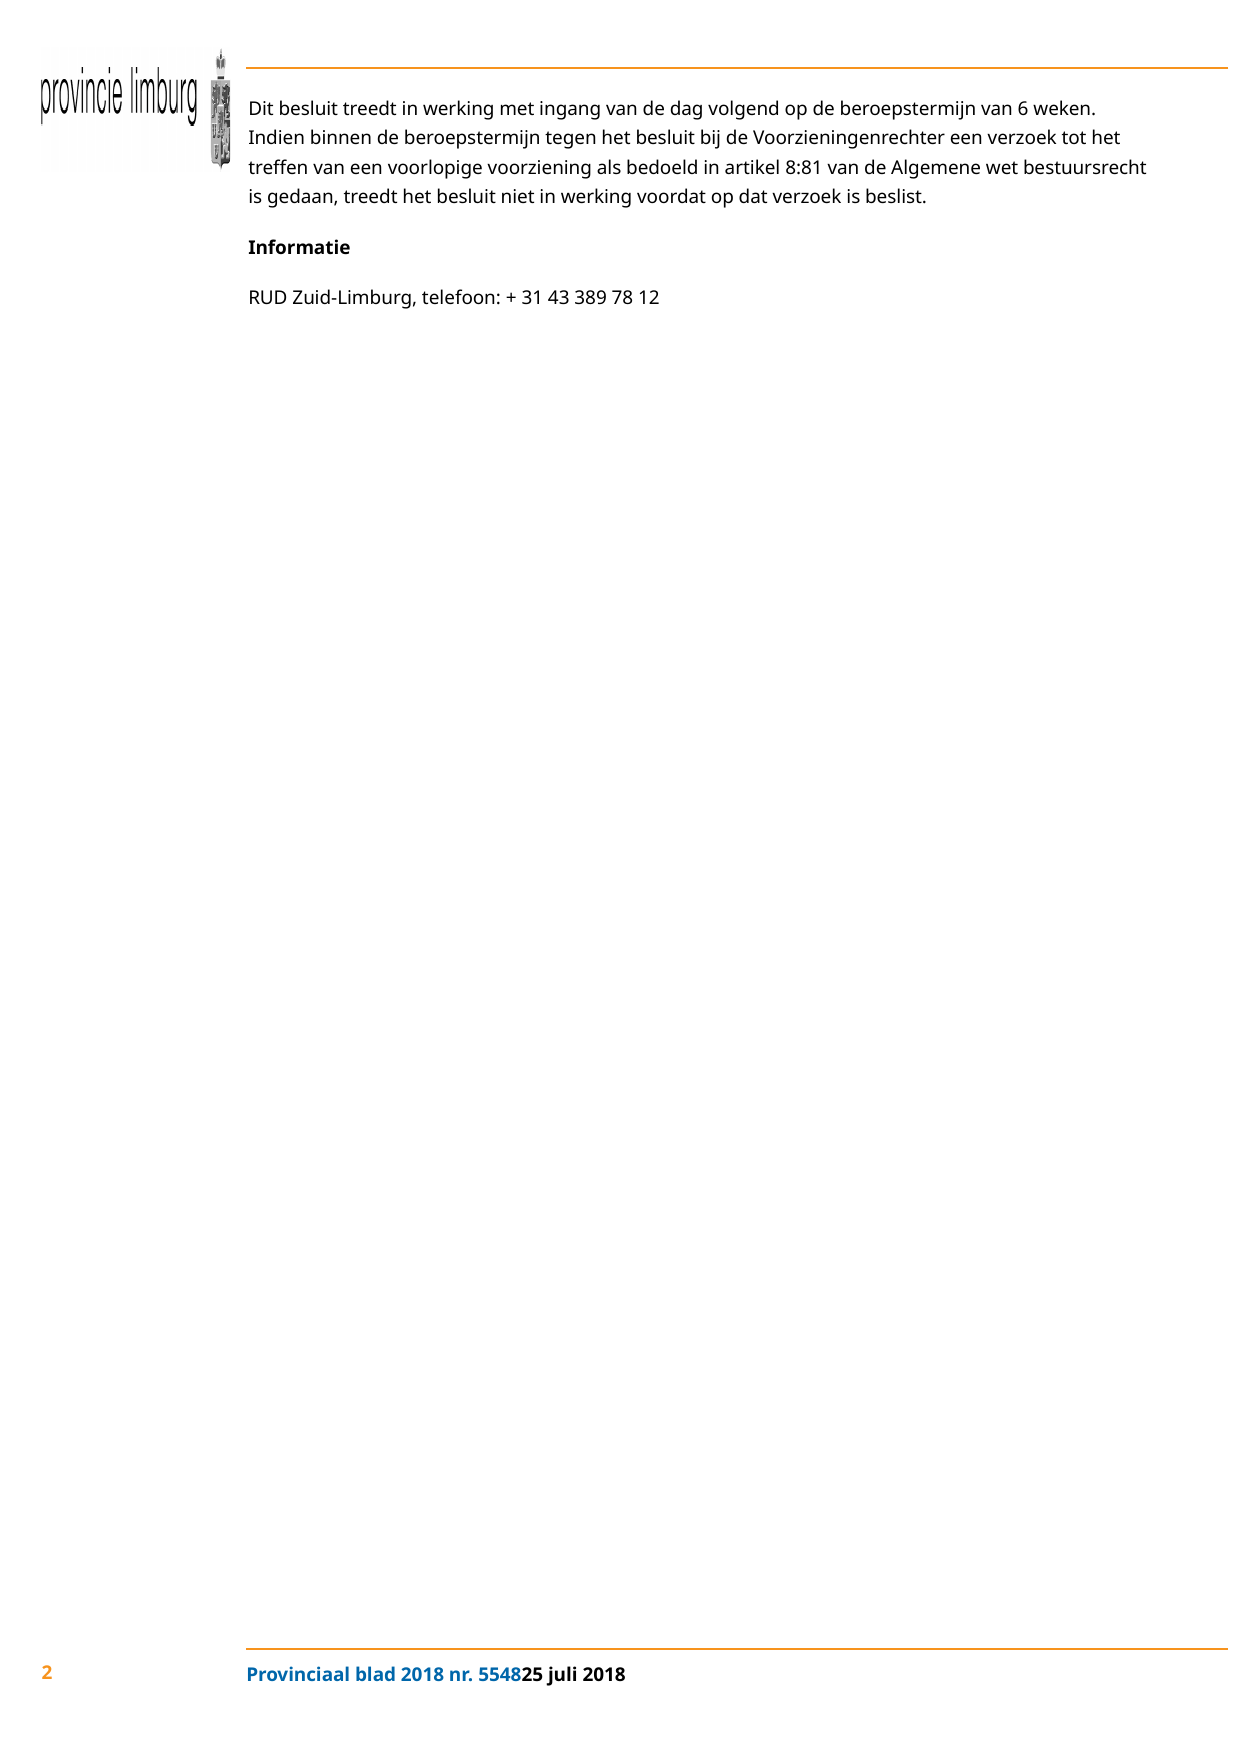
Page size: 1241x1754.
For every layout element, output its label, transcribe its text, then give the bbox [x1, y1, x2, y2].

text Dit besluit treedt in werking met ingang van de dag volgend op de beroepstermijn van 6 weken. Indien binnen de beroepstermijn tegen het besluit bij de Voorzieningenrechter een verzoek tot het treffen van een voorlopige voorziening als bedoeld in artikel 8:81 van de Algemene wet bestuursrecht is gedaan, treedt het besluit niet in werking voordat op dat verzoek is beslist. [248, 95, 1152, 209]
text Informatie [248, 234, 1152, 260]
text RUD Zuid-Limburg, telefoon: + 31 43 389 78 12 [248, 284, 1152, 310]
picture [41, 47, 231, 172]
